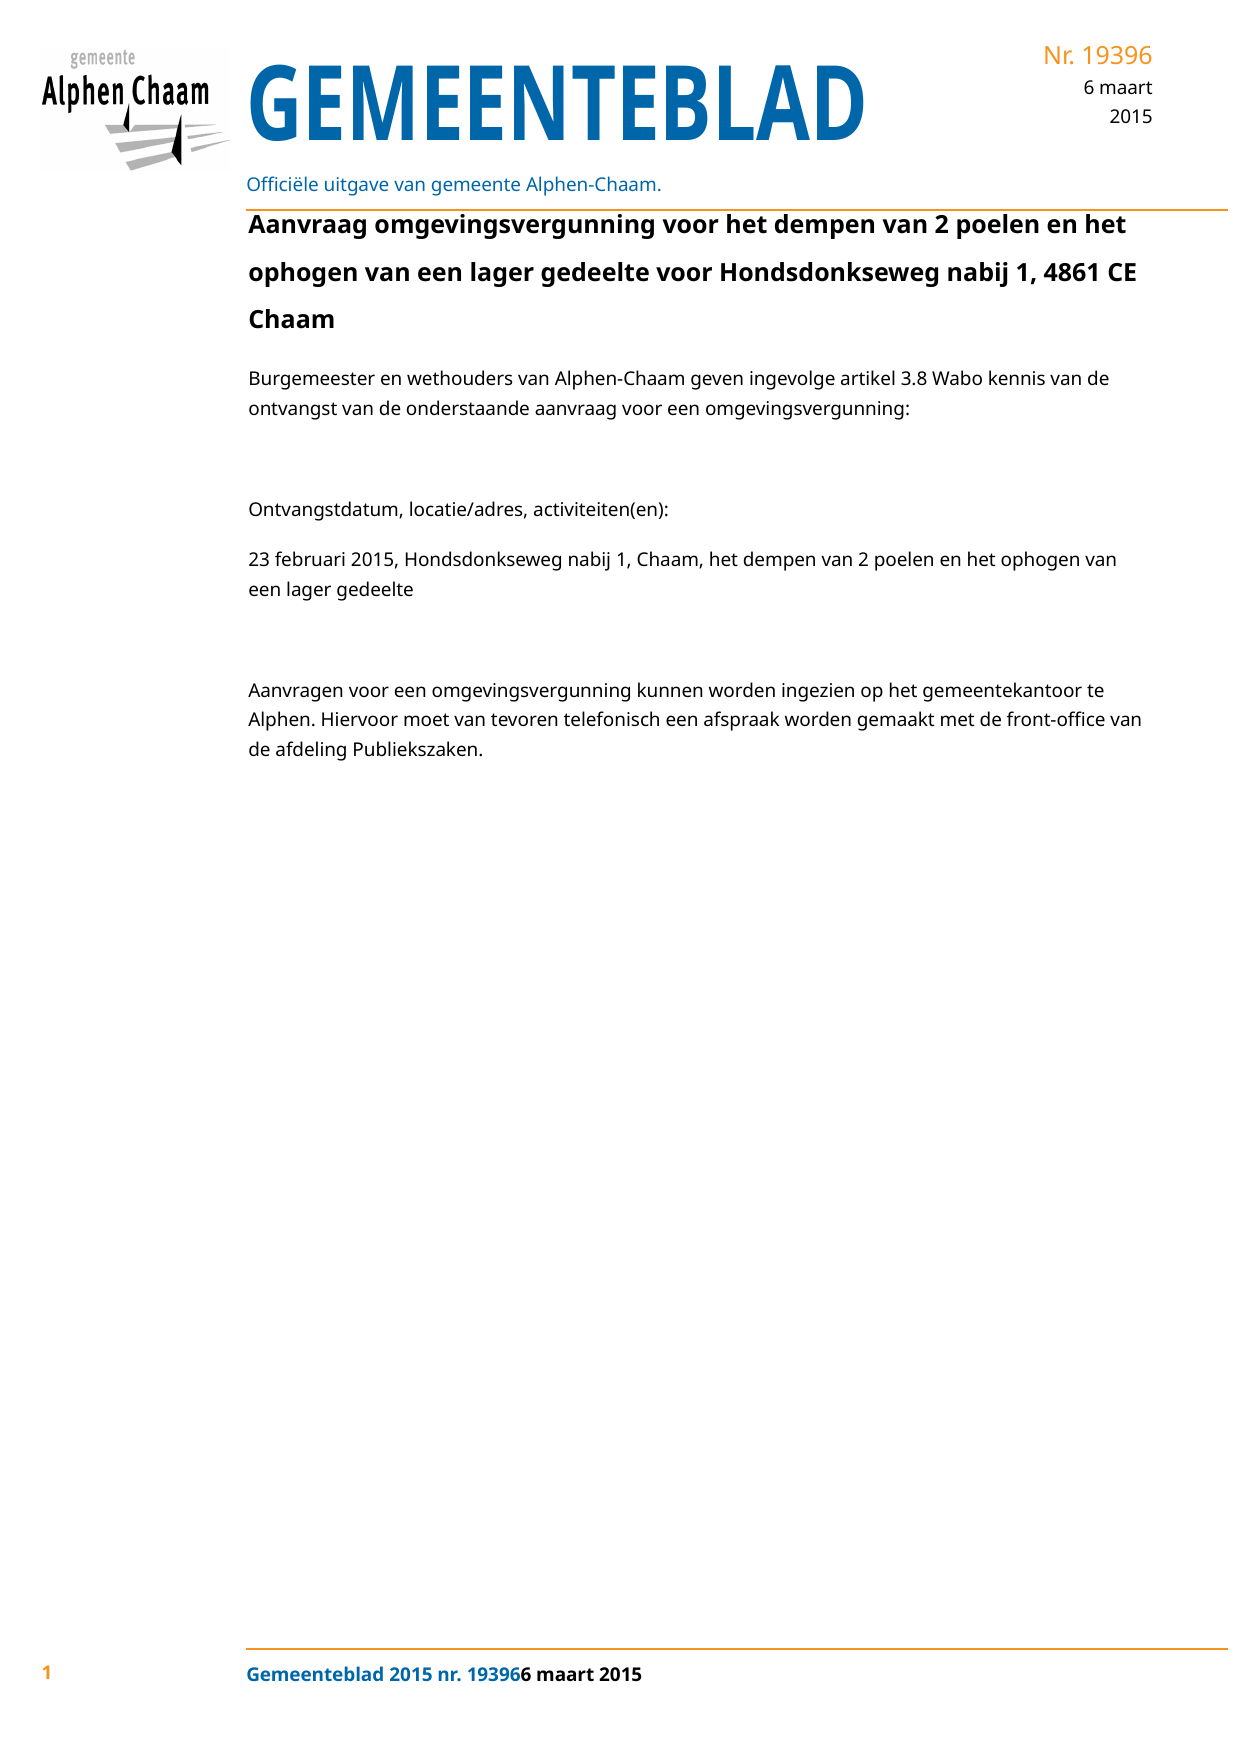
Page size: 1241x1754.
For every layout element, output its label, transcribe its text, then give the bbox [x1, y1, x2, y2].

text Aanvraag omgevingsvergunning voor het dempen van 2 poelen en het ophogen van een lager gedeelte voor Hondsdonkseweg nabij 1, 4861 CE Chaam [248, 211, 1152, 336]
text Aanvragen voor een omgevingsvergunning kunnen worden ingezien op het gemeentekantoor te Alphen. Hiervoor moet van tevoren telefonisch een afspraak worden gemaakt met de front-office van de afdeling Publiekszaken. [248, 677, 1152, 762]
text Ontvangstdatum, locatie/adres, activiteiten(en): [248, 496, 1152, 522]
picture [41, 47, 231, 172]
text Burgemeester en wethouders van Alphen-Chaam geven ingevolge artikel 3.8 Wabo kennis van de ontvangst van de onderstaande aanvraag voor een omgevingsvergunning: [248, 366, 1152, 421]
text 23 februari 2015, Hondsdonkseweg nabij 1, Chaam, het dempen van 2 poelen en het ophogen van een lager gedeelte [248, 546, 1152, 602]
